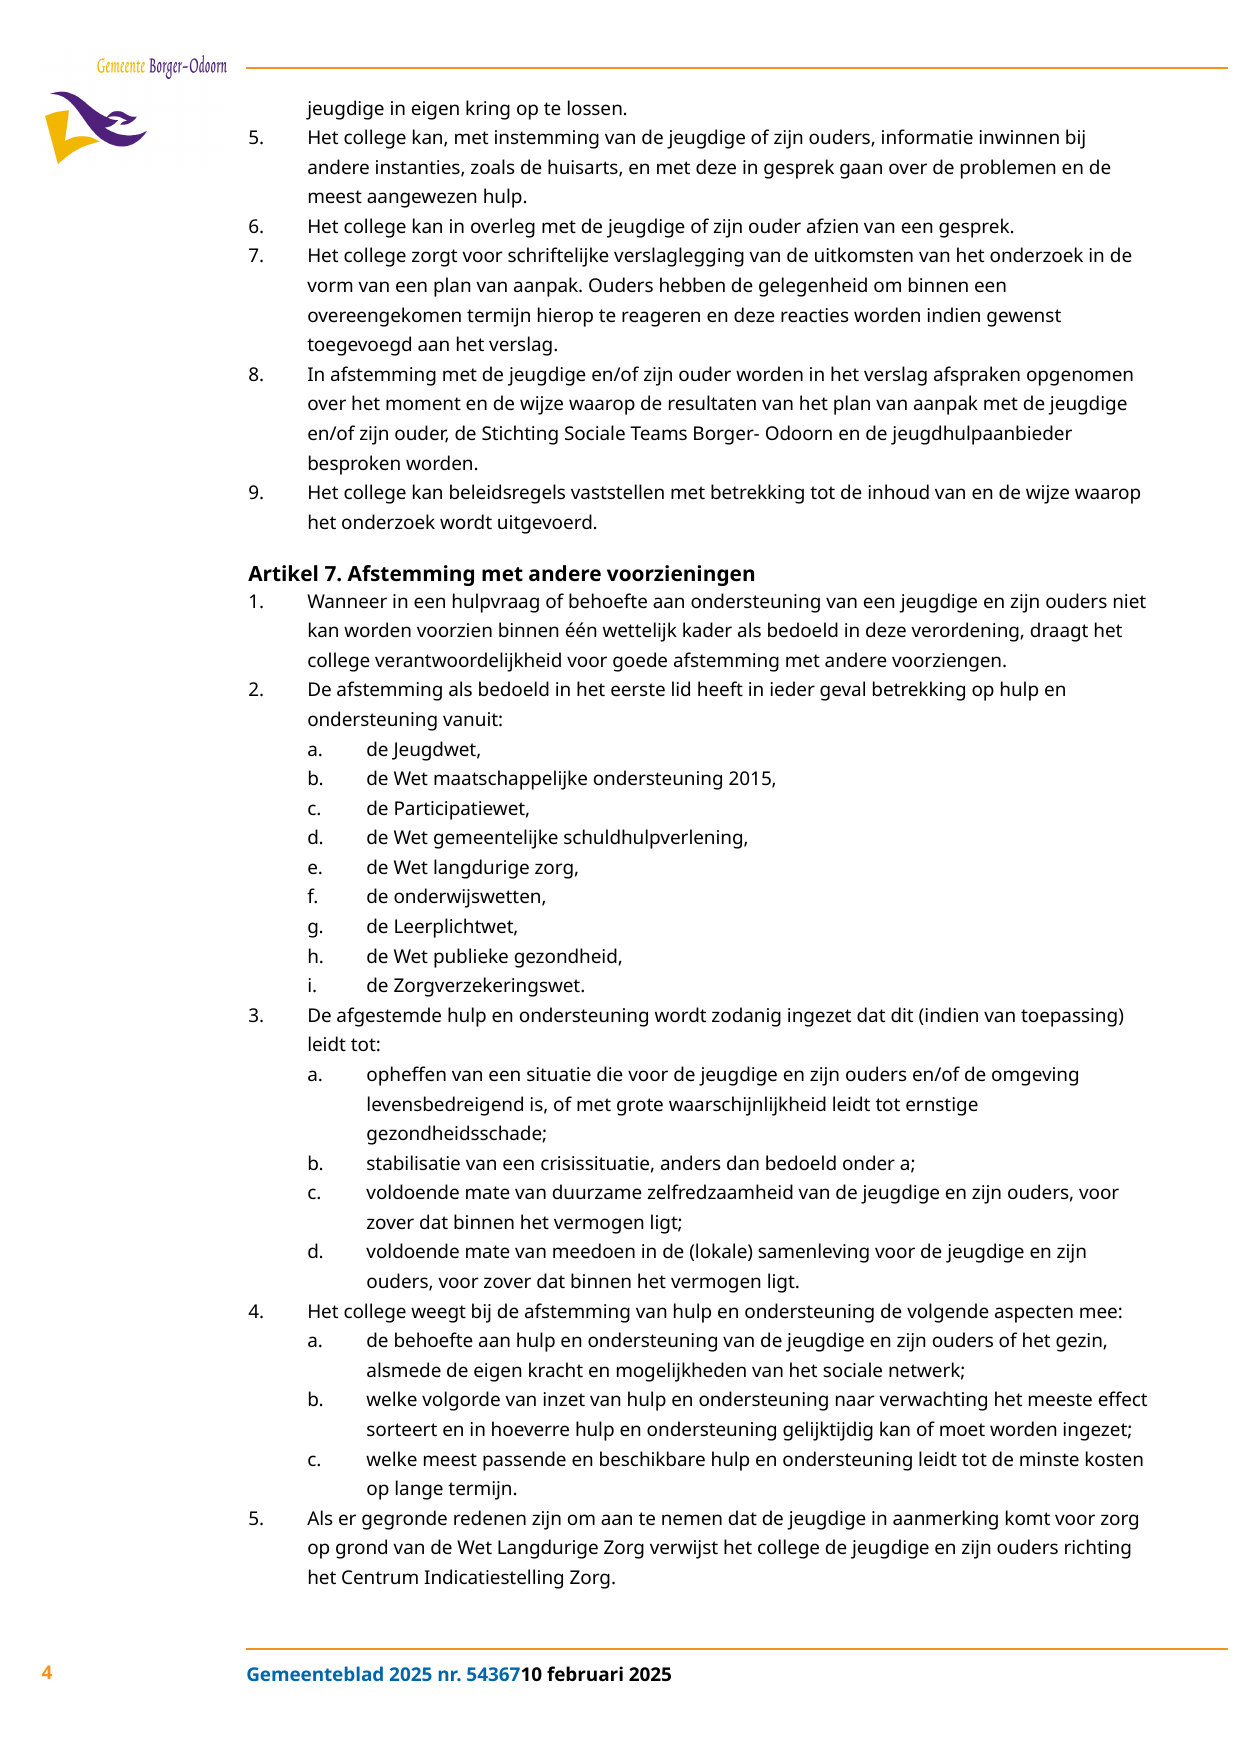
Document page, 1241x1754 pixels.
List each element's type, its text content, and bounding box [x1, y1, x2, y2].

list Het college kan beleidsregels vaststellen met betrekking tot de inhoud van en de wijze waarop het onderzoek wordt uitgevoerd. [248, 479, 1152, 535]
list voldoende mate van duurzame zelfredzaamheid van de jeugdige en zijn ouders, voor zover dat binnen het vermogen ligt; [307, 1179, 1152, 1235]
list de Jeugdwet, [307, 736, 1152, 761]
list opheffen van een situatie die voor de jeugdige en zijn ouders en/of de omgeving levensbedreigend is, of met grote waarschijnlijkheid leidt tot ernstige gezondheidsschade; [307, 1061, 1152, 1146]
list welke meest passende en beschikbare hulp en ondersteuning leidt tot de minste kosten op lange termijn. [307, 1446, 1152, 1501]
list de Wet maatschappelijke ondersteuning 2015, [307, 765, 1152, 791]
list de Wet langdurige zorg, [307, 854, 1152, 880]
list de Participatiewet, [307, 795, 1152, 821]
list welke volgorde van inzet van hulp en ondersteuning naar verwachting het meeste effect sorteert en in hoeverre hulp en ondersteuning gelijktijdig kan of moet worden ingezet; [307, 1387, 1152, 1442]
list De afstemming als bedoeld in het eerste lid heeft in ieder geval betrekking op hulp en ondersteuning vanuit: [248, 677, 1152, 732]
list de Wet publieke gezondheid, [307, 943, 1152, 968]
list de behoefte aan hulp en ondersteuning van de jeugdige en zijn ouders of het gezin, alsmede de eigen kracht en mogelijkheden van het sociale netwerk; [307, 1327, 1152, 1383]
list voldoende mate van meedoen in de (lokale) samenleving voor de jeugdige en zijn ouders, voor zover dat binnen het vermogen ligt. [307, 1239, 1152, 1294]
list Wanneer in een hulpvraag of behoefte aan ondersteuning van een jeugdige en zijn ouders niet kan worden voorzien binnen één wettelijk kader als bedoeld in deze verordening, draagt het college verantwoordelijkheid voor goede afstemming met andere voorziengen. [248, 588, 1152, 673]
list de Leerplichtwet, [307, 913, 1152, 939]
list de onderwijswetten, [307, 884, 1152, 909]
list De afgestemde hulp en ondersteuning wordt zodanig ingezet dat dit (indien van toepassing) leidt tot: [248, 1002, 1152, 1057]
picture [41, 47, 231, 172]
text Artikel 7. Afstemming met andere voorzieningen [248, 559, 1152, 588]
list Het college kan, met instemming van de jeugdige of zijn ouders, informatie inwinnen bij andere instanties, zoals de huisarts, en met deze in gesprek gaan over de problemen en de meest aangewezen hulp. [248, 124, 1152, 209]
list de Zorgverzekeringswet. [307, 972, 1152, 998]
list In afstemming met de jeugdige en/of zijn ouder worden in het verslag afspraken opgenomen over het moment en de wijze waarop de resultaten van het plan van aanpak met de jeugdige en/of zijn ouder, de Stichting Sociale Teams Borger- Odoorn en de jeugdhulpaanbieder besproken worden. [248, 361, 1152, 476]
list jeugdige in eigen kring op te lossen. [248, 95, 1152, 121]
list Als er gegronde redenen zijn om aan te nemen dat de jeugdige in aanmerking komt voor zorg op grond van de Wet Langdurige Zorg verwijst het college de jeugdige en zijn ouders richting het Centrum Indicatiestelling Zorg. [248, 1505, 1152, 1590]
list stabilisatie van een crisissituatie, anders dan bedoeld onder a; [307, 1150, 1152, 1176]
list Het college kan in overleg met de jeugdige of zijn ouder afzien van een gesprek. [248, 213, 1152, 239]
list Het college weegt bij de afstemming van hulp en ondersteuning de volgende aspecten mee: [248, 1298, 1152, 1323]
list Het college zorgt voor schriftelijke verslaglegging van de uitkomsten van het onderzoek in de vorm van een plan van aanpak. Ouders hebben de gelegenheid om binnen een overeengekomen termijn hierop te reageren en deze reacties worden indien gewenst toegevoegd aan het verslag. [248, 243, 1152, 357]
list de Wet gemeentelijke schuldhulpverlening, [307, 824, 1152, 850]
